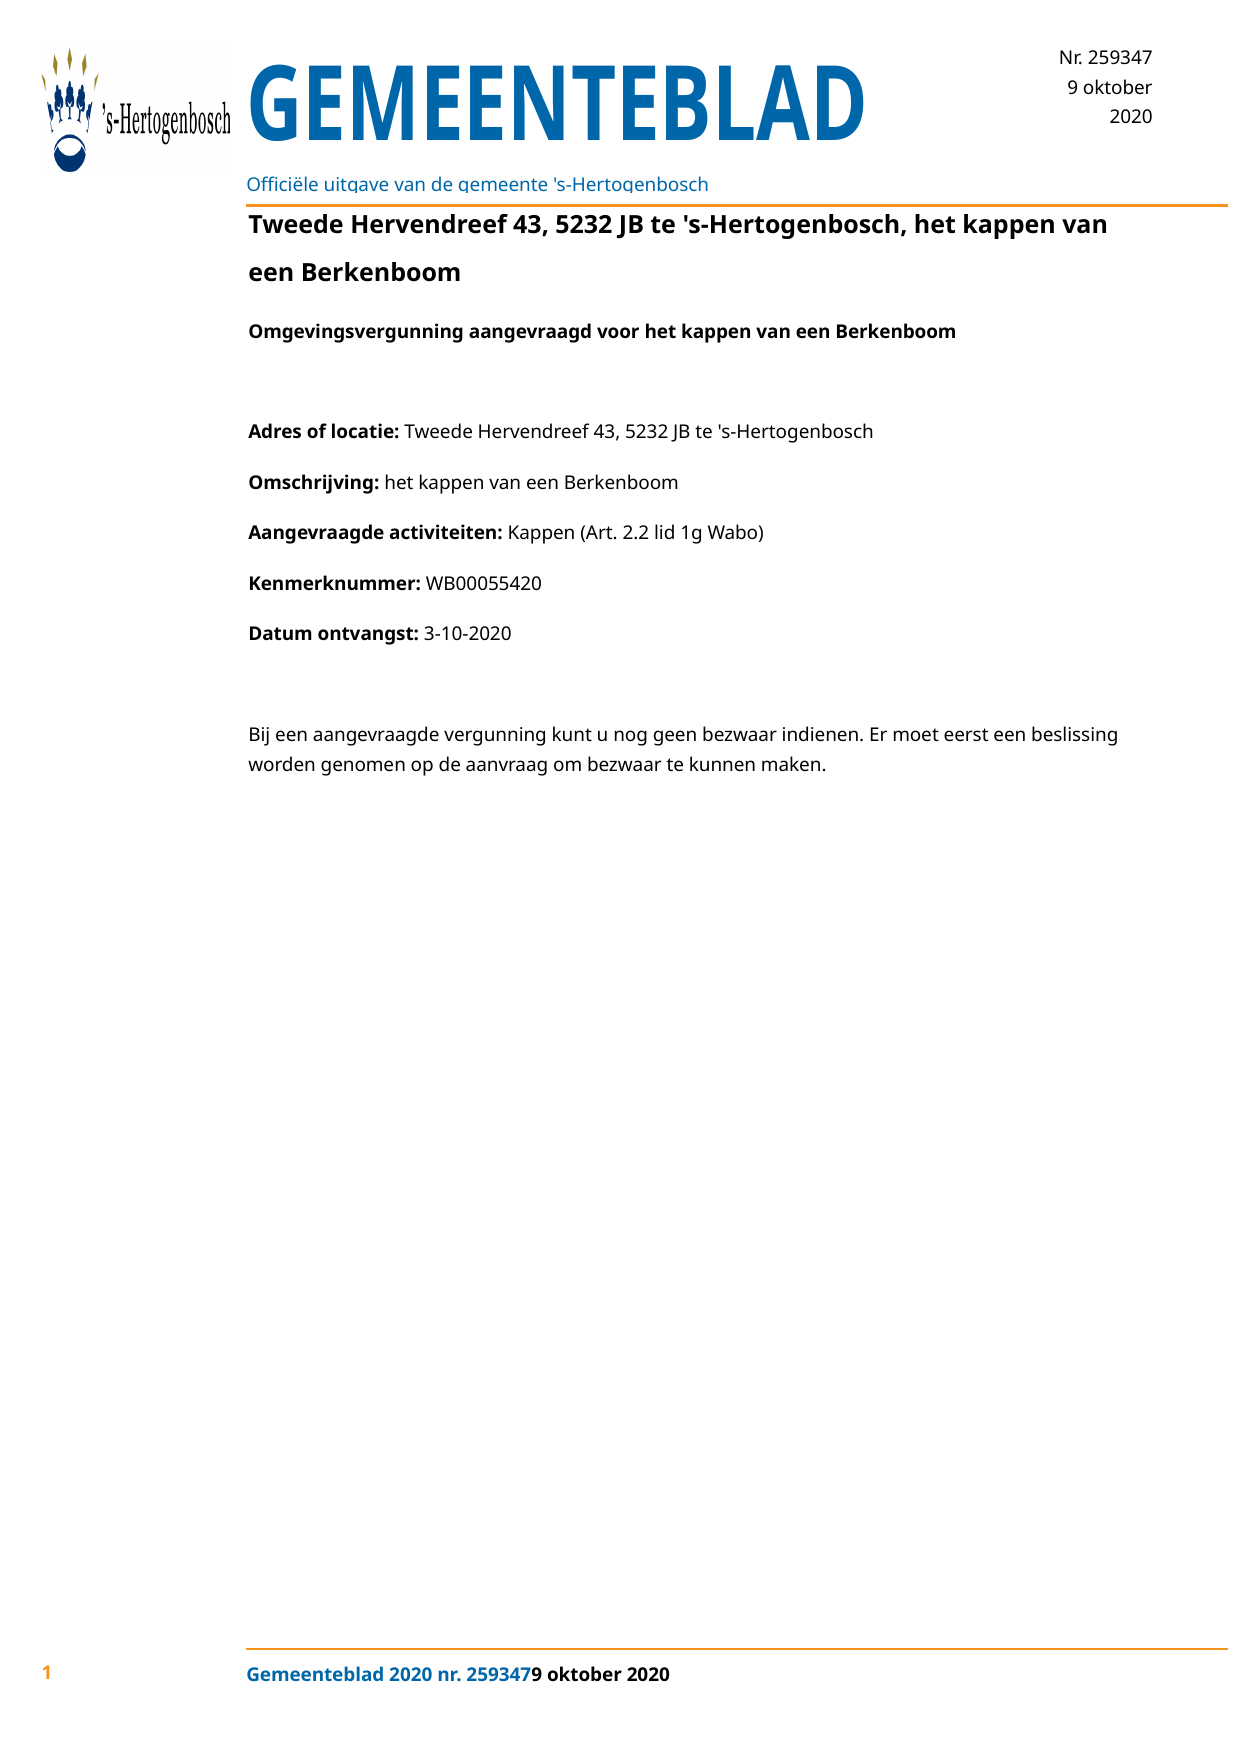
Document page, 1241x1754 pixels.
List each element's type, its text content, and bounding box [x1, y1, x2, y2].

text Datum ontvangst: 3-10-2020 [248, 620, 1152, 646]
text Omgevingsvergunning aangevraagd voor het kappen van een Berkenboom [248, 318, 1152, 344]
text Tweede Hervendreef 43, 5232 JB te 's-Hertogenbosch, het kappen van een Berkenboom [248, 207, 1152, 288]
text Kenmerknummer: WB00055420 [248, 570, 1152, 596]
text Omschrijving: het kappen van een Berkenboom [248, 469, 1152, 495]
text Adres of locatie: Tweede Hervendreef 43, 5232 JB te 's-Hertogenbosch [248, 419, 1152, 444]
text Bij een aangevraagde vergunning kunt u nog geen bezwaar indienen. Er moet eerst een beslissing worden genomen op de aanvraag om bezwaar te kunnen maken. [248, 721, 1152, 777]
picture [41, 47, 231, 172]
text Aangevraagde activiteiten: Kappen (Art. 2.2 lid 1g Wabo) [248, 519, 1152, 545]
